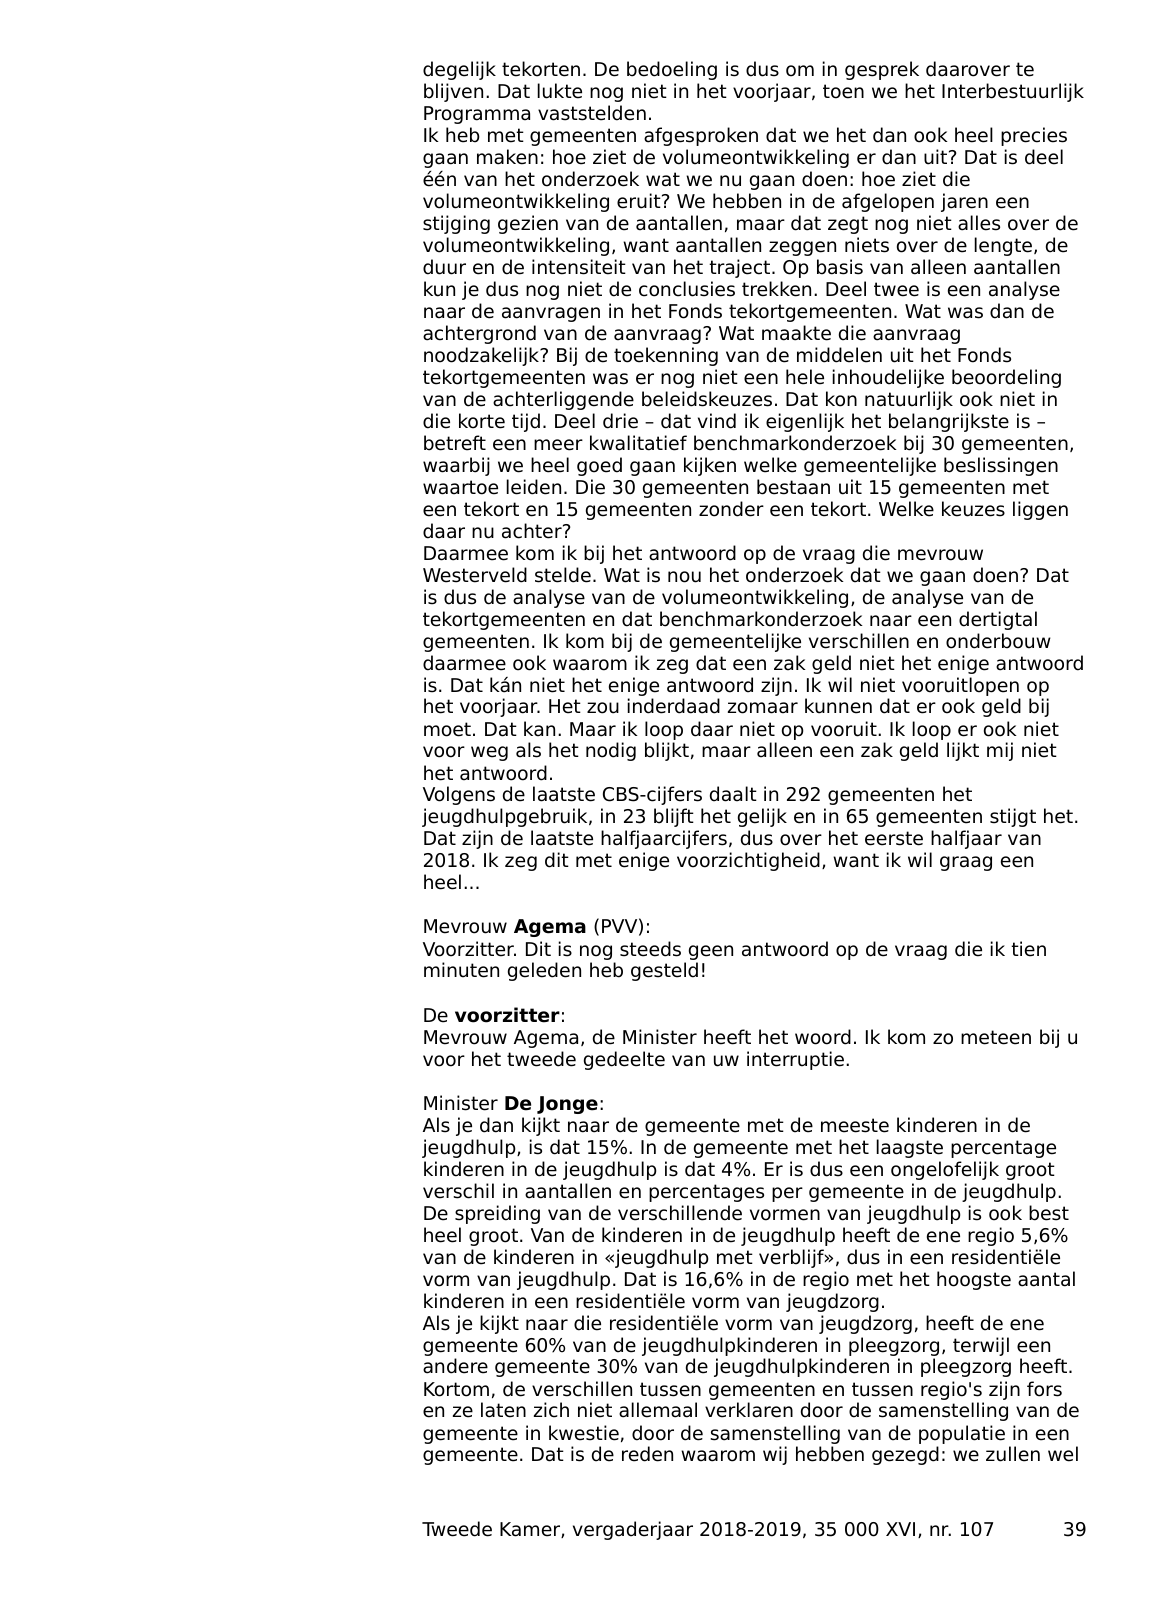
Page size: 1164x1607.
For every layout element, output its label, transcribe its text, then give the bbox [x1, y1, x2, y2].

text Als je kijkt naar die residentiële vorm van jeugdzorg, heeft de ene gemeente 60% van de jeugdhulpkinderen in pleegzorg, terwijl een andere gemeente 30% van de jeugdhulpkinderen in pleegzorg heeft. Kortom, de verschillen tussen gemeenten en tussen regio's zijn fors en ze laten zich niet allemaal verklaren door de samenstelling van de gemeente in kwestie, door de samenstelling van de populatie in een gemeente. Dat is de reden waarom wij hebben gezegd: we zullen wel [422, 1312, 1087, 1466]
text Minister De Jonge: [422, 1093, 1087, 1115]
text Mevrouw Agema, de Minister heeft het woord. Ik kom zo meteen bij u voor het tweede gedeelte van uw interruptie. [422, 1027, 1087, 1071]
text Voorzitter. Dit is nog steeds geen antwoord op de vraag die ik tien minuten geleden heb gesteld! [422, 938, 1087, 982]
text Daarmee kom ik bij het antwoord op de vraag die mevrouw Westerveld stelde. Wat is nou het onderzoek dat we gaan doen? Dat is dus de analyse van de volumeontwikkeling, de analyse van de tekortgemeenten en dat benchmarkonderzoek naar een dertigtal gemeenten. Ik kom bij de gemeentelijke verschillen en onderbouw daarmee ook waarom ik zeg dat een zak geld niet het enige antwoord is. Dat kán niet het enige antwoord zijn. Ik wil niet vooruitlopen op het voorjaar. Het zou inderdaad zomaar kunnen dat er ook geld bij moet. Dat kan. Maar ik loop daar niet op vooruit. Ik loop er ook niet voor weg als het nodig blijkt, maar alleen een zak geld lijkt mij niet het antwoord. [422, 543, 1087, 784]
text Mevrouw Agema (PVV): [422, 916, 1087, 938]
text degelijk tekorten. De bedoeling is dus om in gesprek daarover te blijven. Dat lukte nog niet in het voorjaar, toen we het Interbestuurlijk Programma vaststelden. [422, 59, 1087, 125]
text Volgens de laatste CBS-cijfers daalt in 292 gemeenten het jeugdhulpgebruik, in 23 blijft het gelijk en in 65 gemeenten stijgt het. Dat zijn de laatste halfjaarcijfers, dus over het eerste halfjaar van 2018. Ik zeg dit met enige voorzichtigheid, want ik wil graag een heel... [422, 784, 1087, 894]
text Ik heb met gemeenten afgesproken dat we het dan ook heel precies gaan maken: hoe ziet de volumeontwikkeling er dan uit? Dat is deel één van het onderzoek wat we nu gaan doen: hoe ziet die volumeontwikkeling eruit? We hebben in de afgelopen jaren een stijging gezien van de aantallen, maar dat zegt nog niet alles over de volumeontwikkeling, want aantallen zeggen niets over de lengte, de duur en de intensiteit van het traject. Op basis van alleen aantallen kun je dus nog niet de conclusies trekken. Deel twee is een analyse naar de aanvragen in het Fonds tekortgemeenten. Wat was dan de achtergrond van de aanvraag? Wat maakte die aanvraag noodzakelijk? Bij de toekenning van de middelen uit het Fonds tekortgemeenten was er nog niet een hele inhoudelijke beoordeling van de achterliggende beleidskeuzes. Dat kon natuurlijk ook niet in die korte tijd. Deel drie – dat vind ik eigenlijk het belangrijkste is – betreft een meer kwalitatief benchmarkonderzoek bij 30 gemeenten, waarbij we heel goed gaan kijken welke gemeentelijke beslissingen waartoe leiden. Die 30 gemeenten bestaan uit 15 gemeenten met een tekort en 15 gemeenten zonder een tekort. Welke keuzes liggen daar nu achter? [422, 125, 1087, 543]
text De voorzitter: [422, 1004, 1087, 1027]
text Als je dan kijkt naar de gemeente met de meeste kinderen in de jeugdhulp, is dat 15%. In de gemeente met het laagste percentage kinderen in de jeugdhulp is dat 4%. Er is dus een ongelofelijk groot verschil in aantallen en percentages per gemeente in de jeugdhulp. De spreiding van de verschillende vormen van jeugdhulp is ook best heel groot. Van de kinderen in de jeugdhulp heeft de ene regio 5,6% van de kinderen in «jeugdhulp met verblijf», dus in een residentiële vorm van jeugdhulp. Dat is 16,6% in de regio met het hoogste aantal kinderen in een residentiële vorm van jeugdzorg. [422, 1115, 1087, 1312]
